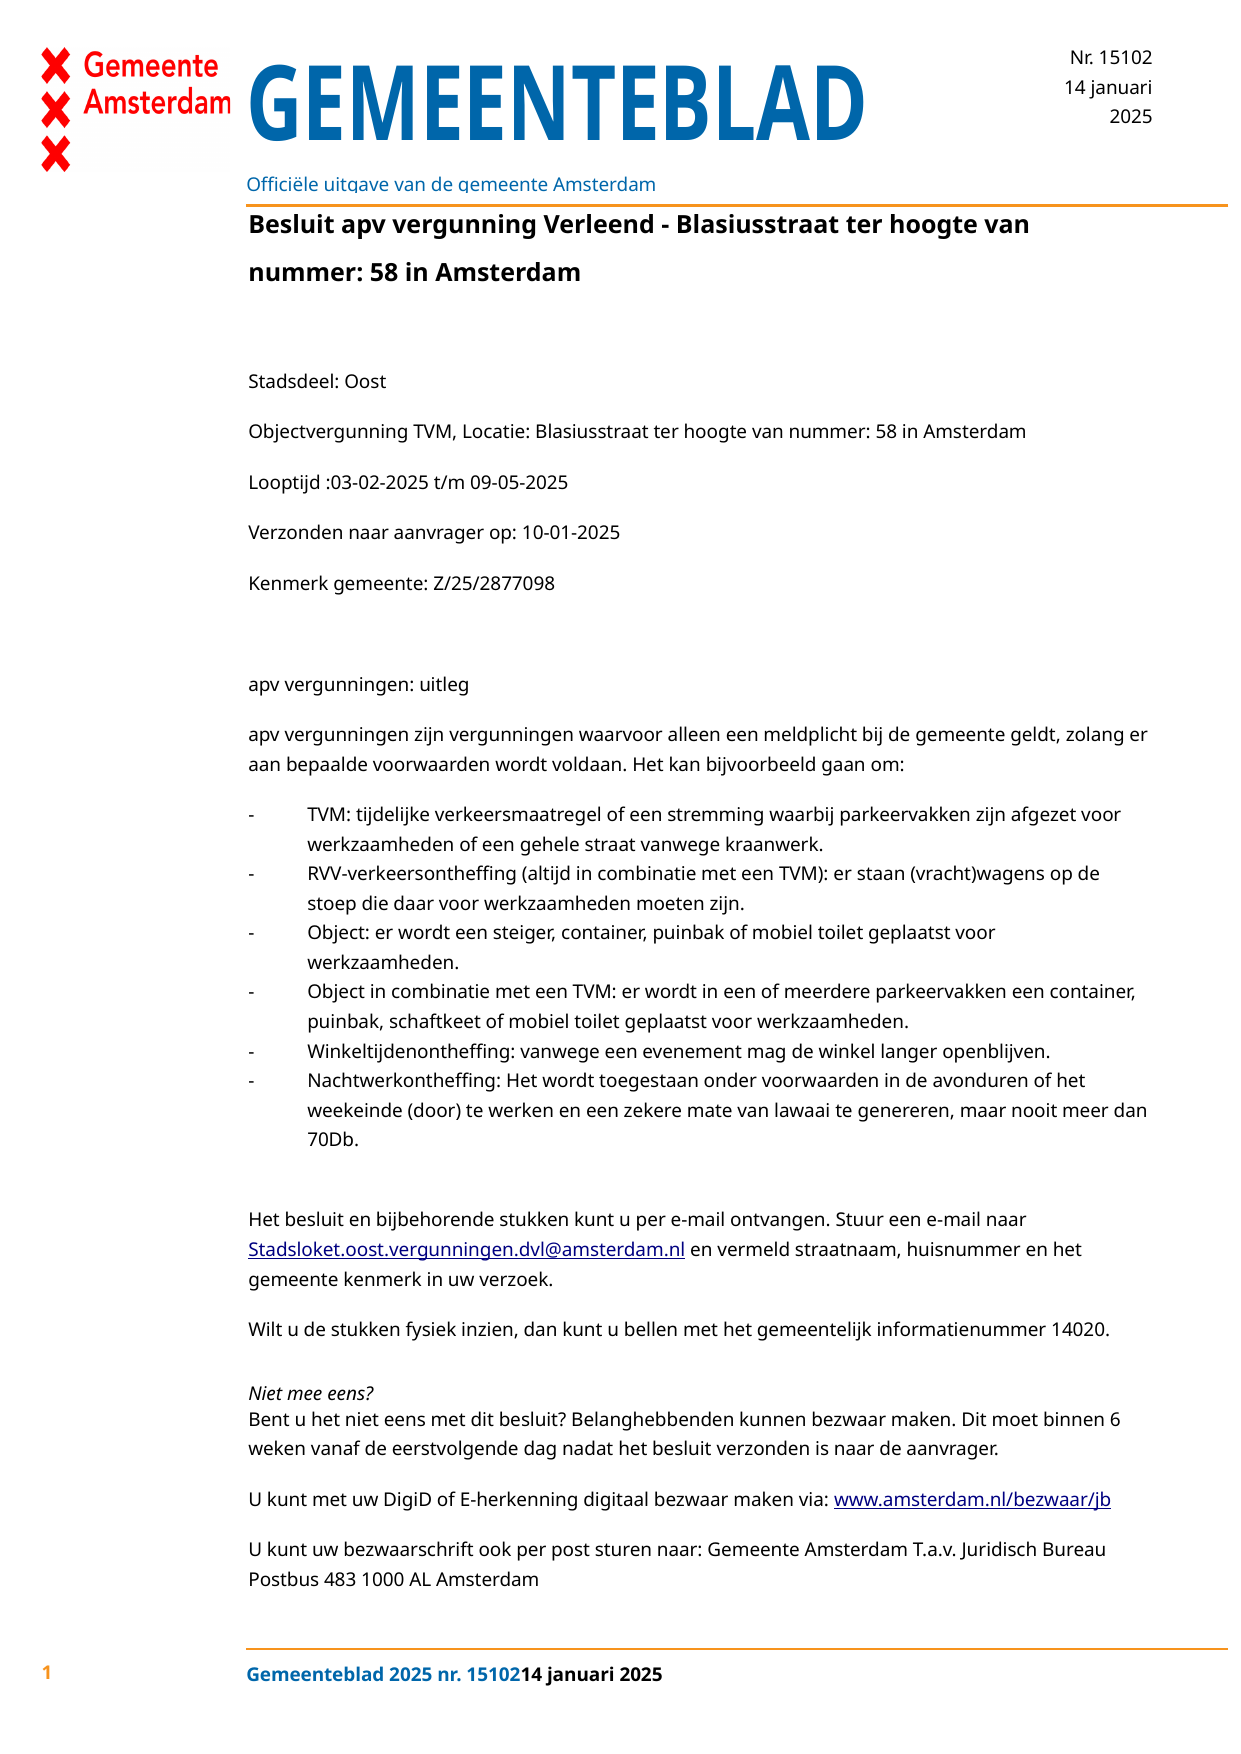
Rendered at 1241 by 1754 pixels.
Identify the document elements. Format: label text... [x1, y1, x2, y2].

text Wilt u de stukken fysiek inzien, dan kunt u bellen met het gemeentelijk informatienummer 14020. [248, 1316, 1152, 1342]
list RVV-verkeersontheffing (altijd in combinatie met een TVM): er staan (vracht)wagens op de stoep die daar voor werkzaamheden moeten zijn. [248, 860, 1152, 916]
list Object in combinatie met een TVM: er wordt in een of meerdere parkeervakken een container, puinbak, schaftkeet of mobiel toilet geplaatst voor werkzaamheden. [248, 979, 1152, 1034]
text Objectvergunning TVM, Locatie: Blasiusstraat ter hoogte van nummer: 58 in Amsterdam [248, 419, 1152, 444]
text apv vergunningen zijn vergunningen waarvoor alleen een meldplicht bij de gemeente geldt, zolang er aan bepaalde voorwaarden wordt voldaan. Het kan bijvoorbeeld gaan om: [248, 721, 1152, 777]
text Kenmerk gemeente: Z/25/2877098 [248, 570, 1152, 596]
text U kunt uw bezwaarschrift ook per post sturen naar: Gemeente Amsterdam T.a.v. Juridisch Bureau Postbus 483 1000 AL Amsterdam [248, 1536, 1152, 1592]
text Looptijd :03-02-2025 t/m 09-05-2025 [248, 469, 1152, 495]
text Bent u het niet eens met dit besluit? Belanghebbenden kunnen bezwaar maken. Dit moet binnen 6 weken vanaf de eerstvolgende dag nadat het besluit verzonden is naar de aanvrager. [248, 1406, 1152, 1461]
list Nachtwerkontheffing: Het wordt toegestaan onder voorwaarden in de avonduren of het weekeinde (door) te werken en een zekere mate van lawaai te genereren, maar nooit meer dan 70Db. [248, 1067, 1152, 1152]
list Object: er wordt een steiger, container, puinbak of mobiel toilet geplaatst voor werkzaamheden. [248, 919, 1152, 975]
text apv vergunningen: uitleg [248, 671, 1152, 697]
text U kunt met uw DigiD of E-herkenning digitaal bezwaar maken via: www.amsterdam.nl/bezwaar/jb [248, 1486, 1152, 1512]
list TVM: tijdelijke verkeersmaatregel of een stremming waarbij parkeervakken zijn afgezet voor werkzaamheden of een gehele straat vanwege kraanwerk. [248, 801, 1152, 857]
text Besluit apv vergunning Verleend - Blasiusstraat ter hoogte van nummer: 58 in Amsterdam [248, 207, 1152, 288]
picture [41, 47, 231, 172]
text Niet mee eens? [248, 1380, 1152, 1406]
text Stadsdeel: Oost [248, 368, 1152, 394]
text Verzonden naar aanvrager op: 10-01-2025 [248, 519, 1152, 545]
text Het besluit en bijbehorende stukken kunt u per e-mail ontvangen. Stuur een e-mail naar Stadsloket.oost.vergunningen.dvl@amsterdam.nl en vermeld straatnaam, huisnummer en het gemeente kenmerk in uw verzoek. [248, 1207, 1152, 1292]
list Winkeltijdenontheffing: vanwege een evenement mag de winkel langer openblijven. [248, 1038, 1152, 1064]
